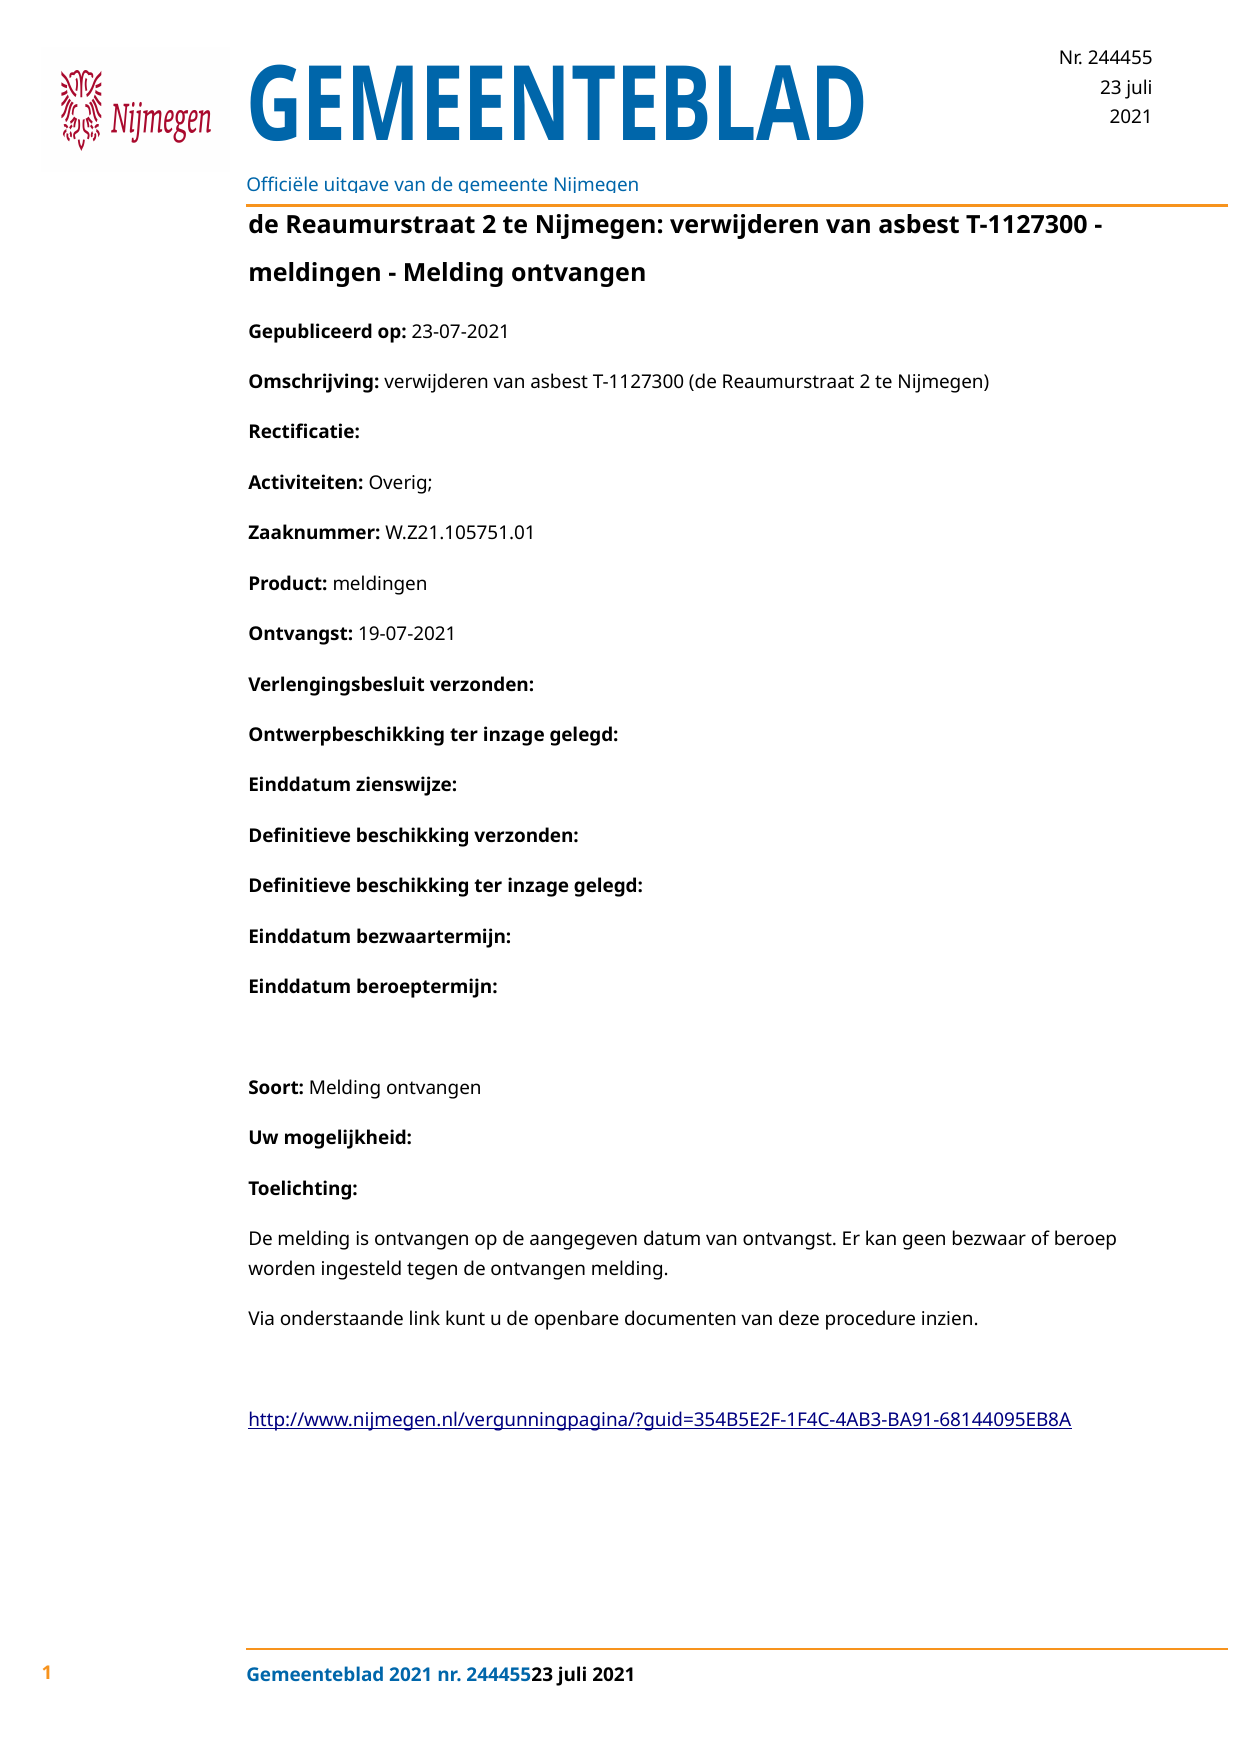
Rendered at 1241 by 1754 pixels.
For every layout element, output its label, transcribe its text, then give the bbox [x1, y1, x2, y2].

text Definitieve beschikking ter inzage gelegd: [248, 872, 1152, 898]
text Verlengingsbesluit verzonden: [248, 671, 1152, 697]
text Ontvangst: 19-07-2021 [248, 620, 1152, 646]
text Rectificatie: [248, 419, 1152, 444]
text http://www.nijmegen.nl/vergunningpagina/?guid=354B5E2F-1F4C-4AB3-BA91-68144095EB8A [248, 1406, 1152, 1432]
text Gepubliceerd op: 23-07-2021 [248, 318, 1152, 344]
text Product: meldingen [248, 570, 1152, 596]
text Soort: Melding ontvangen [248, 1074, 1152, 1100]
text Ontwerpbeschikking ter inzage gelegd: [248, 721, 1152, 747]
text Einddatum zienswijze: [248, 772, 1152, 797]
picture [41, 47, 231, 172]
text Zaaknummer: W.Z21.105751.01 [248, 519, 1152, 545]
text Via onderstaande link kunt u de openbare documenten van deze procedure inzien. [248, 1305, 1152, 1331]
text Activiteiten: Overig; [248, 469, 1152, 495]
text de Reaumurstraat 2 te Nijmegen: verwijderen van asbest T-1127300 - meldingen - Melding ontvangen [248, 207, 1152, 288]
text Toelichting: [248, 1175, 1152, 1201]
text Uw mogelijkheid: [248, 1124, 1152, 1150]
text De melding is ontvangen op de aangegeven datum van ontvangst. Er kan geen bezwaar of beroep worden ingesteld tegen de ontvangen melding. [248, 1225, 1152, 1281]
text Einddatum bezwaartermijn: [248, 923, 1152, 949]
text Omschrijving: verwijderen van asbest T-1127300 (de Reaumurstraat 2 te Nijmegen) [248, 368, 1152, 394]
text Einddatum beroeptermijn: [248, 973, 1152, 999]
text Definitieve beschikking verzonden: [248, 822, 1152, 848]
